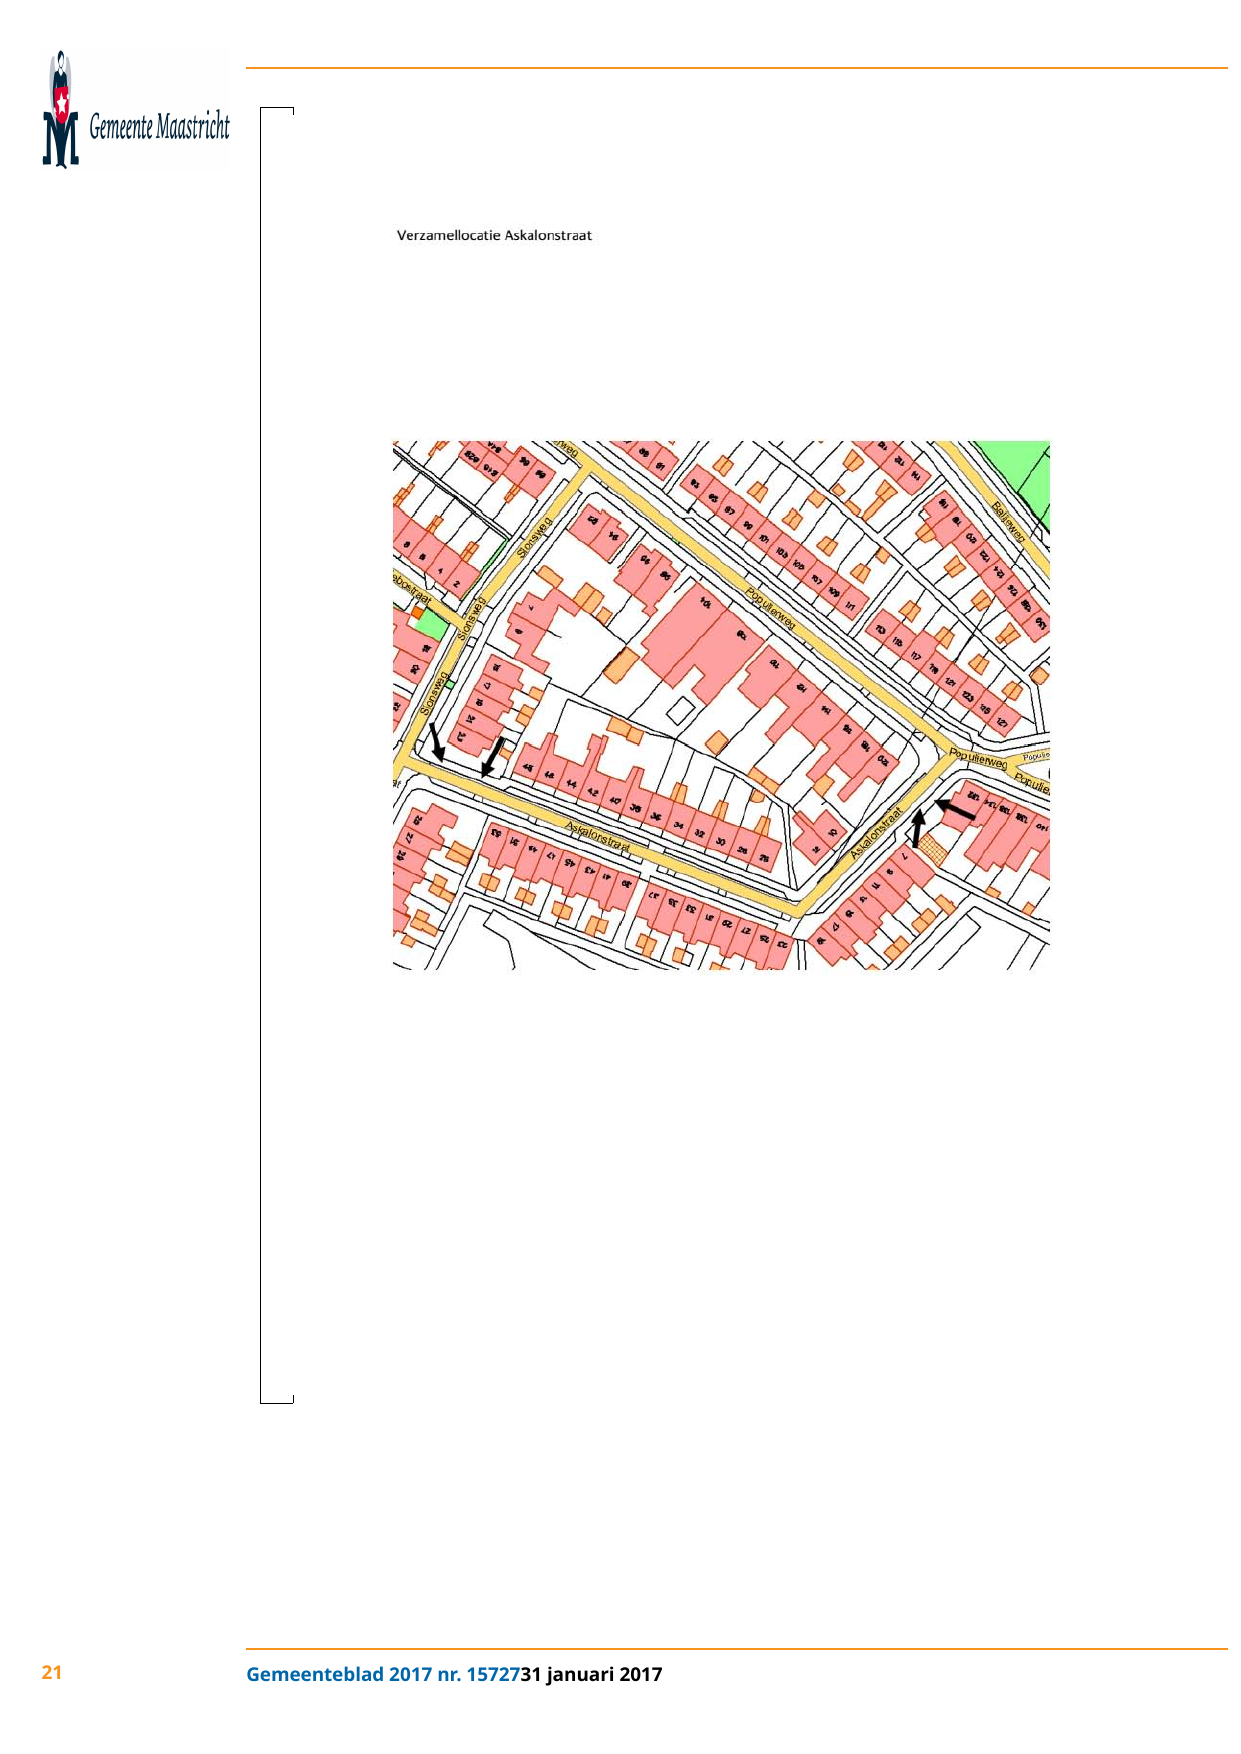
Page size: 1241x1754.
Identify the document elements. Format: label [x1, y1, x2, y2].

picture [41, 47, 231, 172]
picture [268, 115, 1173, 1395]
